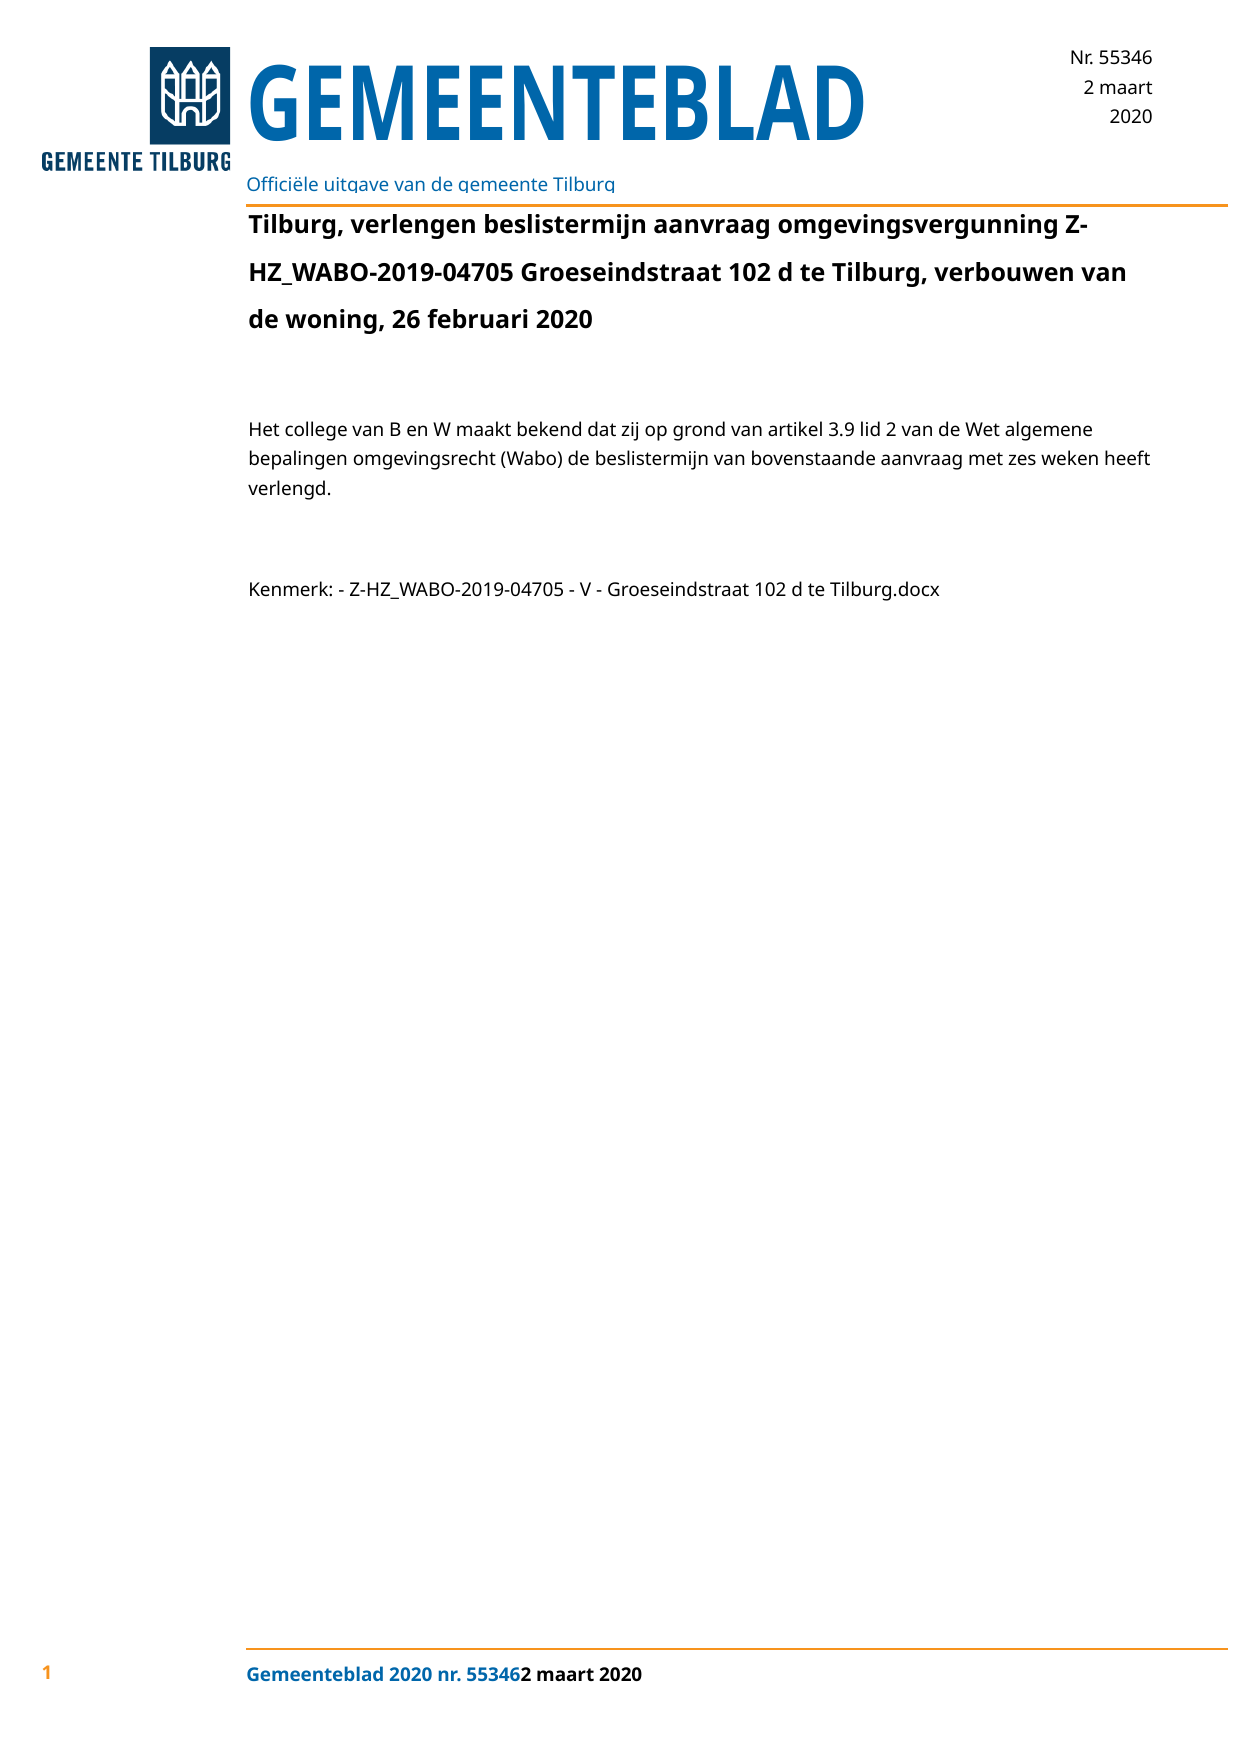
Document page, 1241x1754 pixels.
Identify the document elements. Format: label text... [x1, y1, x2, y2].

text Het college van B en W maakt bekend dat zij op grond van artikel 3.9 lid 2 van de Wet algemene bepalingen omgevingsrecht (Wabo) de beslistermijn van bovenstaande aanvraag met zes weken heeft verlengd. [248, 416, 1152, 501]
text Tilburg, verlengen beslistermijn aanvraag omgevingsvergunning Z-HZ_WABO-2019-04705 Groeseindstraat 102 d te Tilburg, verbouwen van de woning, 26 februari 2020 [248, 207, 1152, 336]
picture [41, 47, 231, 172]
text Kenmerk: - Z-HZ_WABO-2019-04705 - V - Groeseindstraat 102 d te Tilburg.docx [248, 576, 1152, 602]
